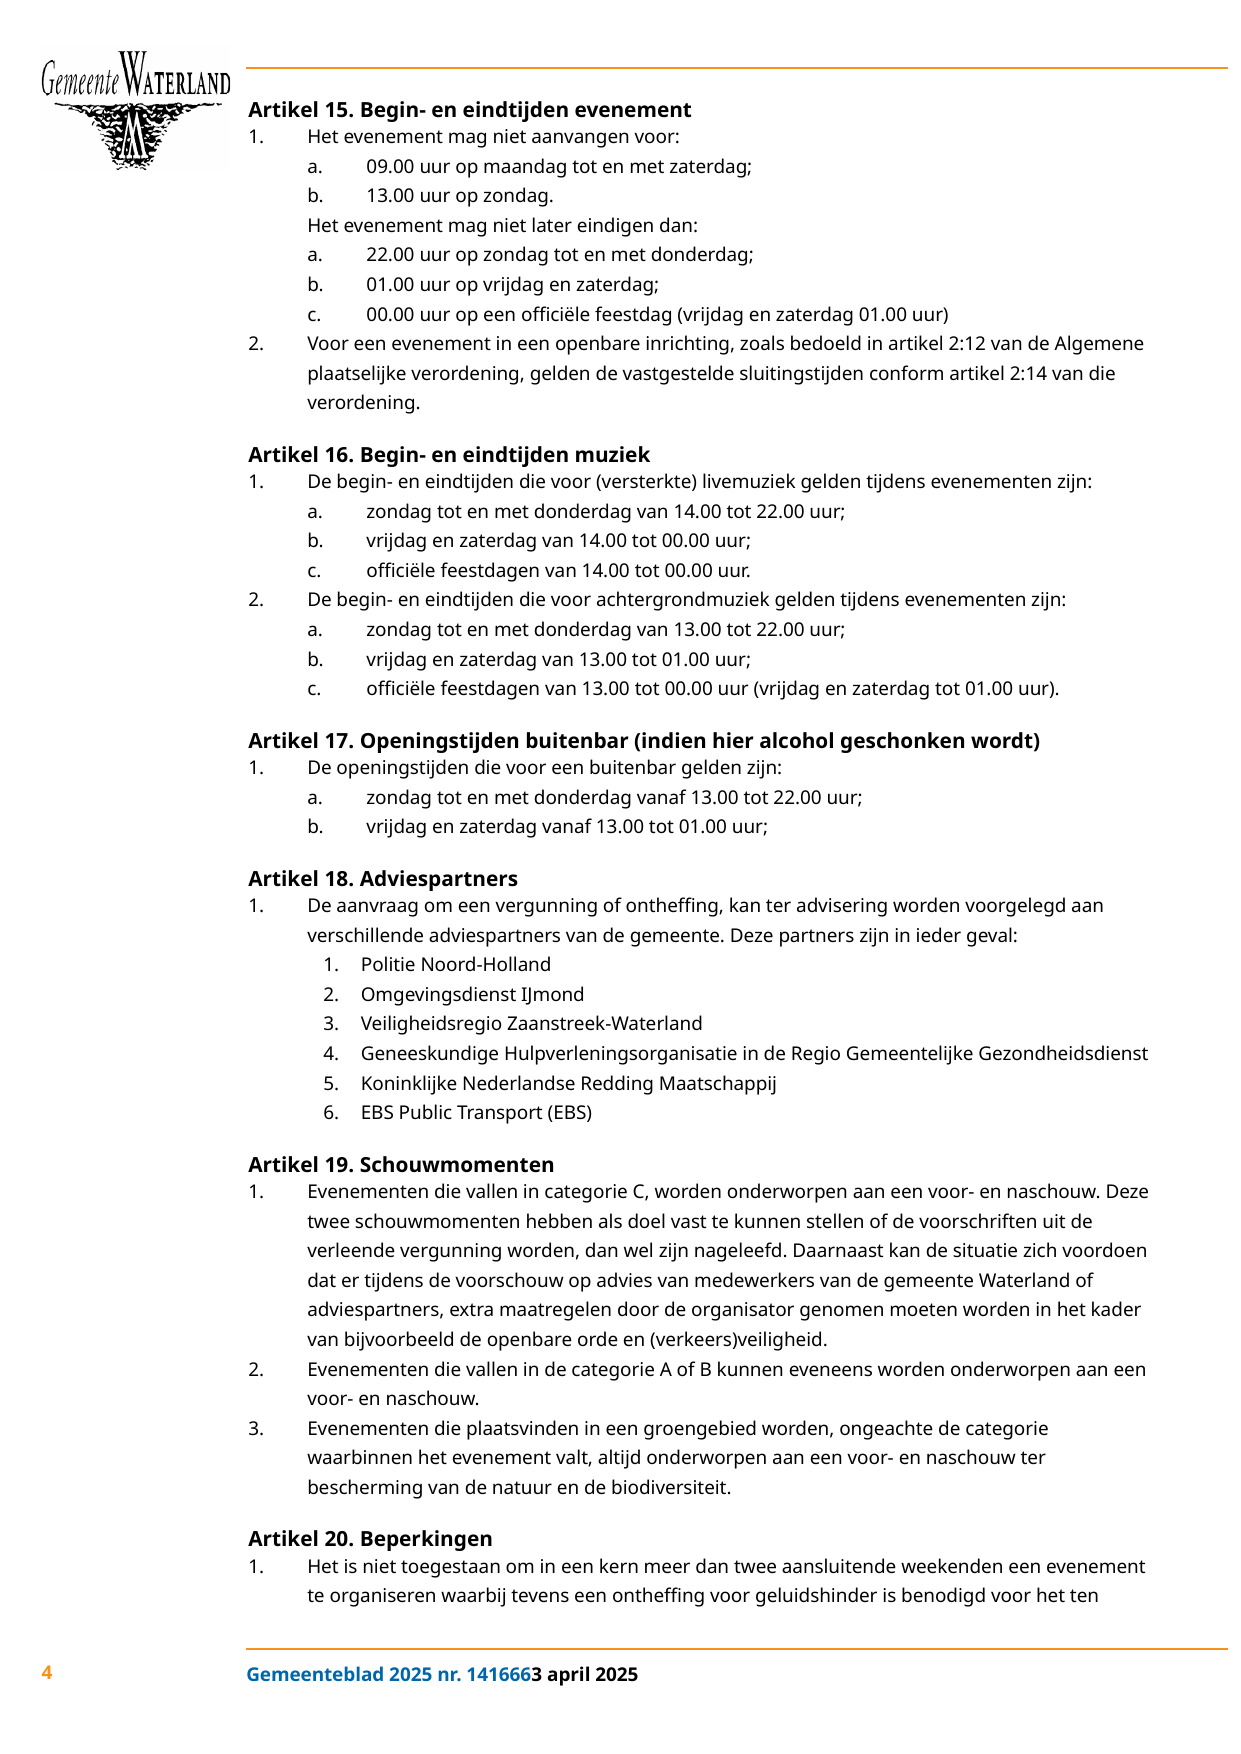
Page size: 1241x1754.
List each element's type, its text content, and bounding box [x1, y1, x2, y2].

list officiële feestdagen van 14.00 tot 00.00 uur. [307, 557, 1152, 583]
list Veiligheidsregio Zaanstreek-Waterland [323, 1011, 1152, 1036]
list Geneeskundige Hulpverleningsorganisatie in de Regio Gemeentelijke Gezondheidsdienst [323, 1040, 1152, 1066]
text Artikel 16. Begin- en eindtijden muziek [248, 440, 1152, 468]
list 09.00 uur op maandag tot en met zaterdag; [307, 153, 1152, 178]
list zondag tot en met donderdag vanaf 13.00 tot 22.00 uur; [307, 784, 1152, 809]
picture [41, 47, 231, 172]
list 22.00 uur op zondag tot en met donderdag; [307, 242, 1152, 267]
list vrijdag en zaterdag vanaf 13.00 tot 01.00 uur; [307, 813, 1152, 839]
list Evenementen die vallen in de categorie A of B kunnen eveneens worden onderworpen aan een voor- en naschouw. [248, 1356, 1152, 1411]
text Artikel 17. Openingstijden buitenbar (indien hier alcohol geschonken wordt) [248, 726, 1152, 754]
list De begin- en eindtijden die voor achtergrondmuziek gelden tijdens evenementen zijn: [248, 587, 1152, 612]
list Het evenement mag niet aanvangen voor: [248, 123, 1152, 149]
list Evenementen die vallen in categorie C, worden onderworpen aan een voor- en naschouw. Deze twee schouwmomenten hebben als doel vast te kunnen stellen of de voorschriften uit de verleende vergunning worden, dan wel zijn nageleefd. Daarnaast kan de situatie zich voordoen dat er tijdens de voorschouw op advies van medewerkers van de gemeente Waterland of adviespartners, extra maatregelen door de organisator genomen moeten worden in het kader van bijvoorbeeld de openbare orde en (verkeers)veiligheid. [248, 1178, 1152, 1352]
list Voor een evenement in een openbare inrichting, zoals bedoeld in artikel 2:12 van de Algemene plaatselijke verordening, gelden de vastgestelde sluitingstijden conform artikel 2:14 van die verordening. [248, 330, 1152, 415]
list Politie Noord-Holland [323, 951, 1152, 977]
list vrijdag en zaterdag van 13.00 tot 01.00 uur; [307, 646, 1152, 672]
list Koninklijke Nederlandse Redding Maatschappij [323, 1070, 1152, 1096]
list De openingstijden die voor een buitenbar gelden zijn: [248, 754, 1152, 780]
text Artikel 19. Schouwmomenten [248, 1150, 1152, 1178]
list De aanvraag om een vergunning of ontheffing, kan ter advisering worden voorgelegd aan verschillende adviespartners van de gemeente. Deze partners zijn in ieder geval: [248, 892, 1152, 948]
text Artikel 15. Begin- en eindtijden evenement [248, 95, 1152, 123]
list zondag tot en met donderdag van 14.00 tot 22.00 uur; [307, 498, 1152, 524]
list officiële feestdagen van 13.00 tot 00.00 uur (vrijdag en zaterdag tot 01.00 uur). [307, 675, 1152, 701]
list Het is niet toegestaan om in een kern meer dan twee aansluitende weekenden een evenement te organiseren waarbij tevens een ontheffing voor geluidshinder is benodigd voor het ten [248, 1553, 1152, 1608]
list EBS Public Transport (EBS) [323, 1099, 1152, 1125]
list De begin- en eindtijden die voor (versterkte) livemuziek gelden tijdens evenementen zijn: [248, 468, 1152, 494]
text Artikel 20. Beperkingen [248, 1524, 1152, 1553]
list zondag tot en met donderdag van 13.00 tot 22.00 uur; [307, 616, 1152, 642]
list Omgevingsdienst IJmond [323, 981, 1152, 1007]
list Evenementen die plaatsvinden in een groengebied worden, ongeachte de categorie waarbinnen het evenement valt, altijd onderworpen aan een voor- en naschouw ter bescherming van de natuur en de biodiversiteit. [248, 1415, 1152, 1500]
list vrijdag en zaterdag van 14.00 tot 00.00 uur; [307, 527, 1152, 553]
list 01.00 uur op vrijdag en zaterdag; [307, 271, 1152, 297]
list Het evenement mag niet later eindigen dan: [248, 212, 1152, 238]
list 13.00 uur op zondag. [307, 182, 1152, 208]
list 00.00 uur op een officiële feestdag (vrijdag en zaterdag 01.00 uur) [307, 301, 1152, 326]
text Artikel 18. Adviespartners [248, 864, 1152, 892]
